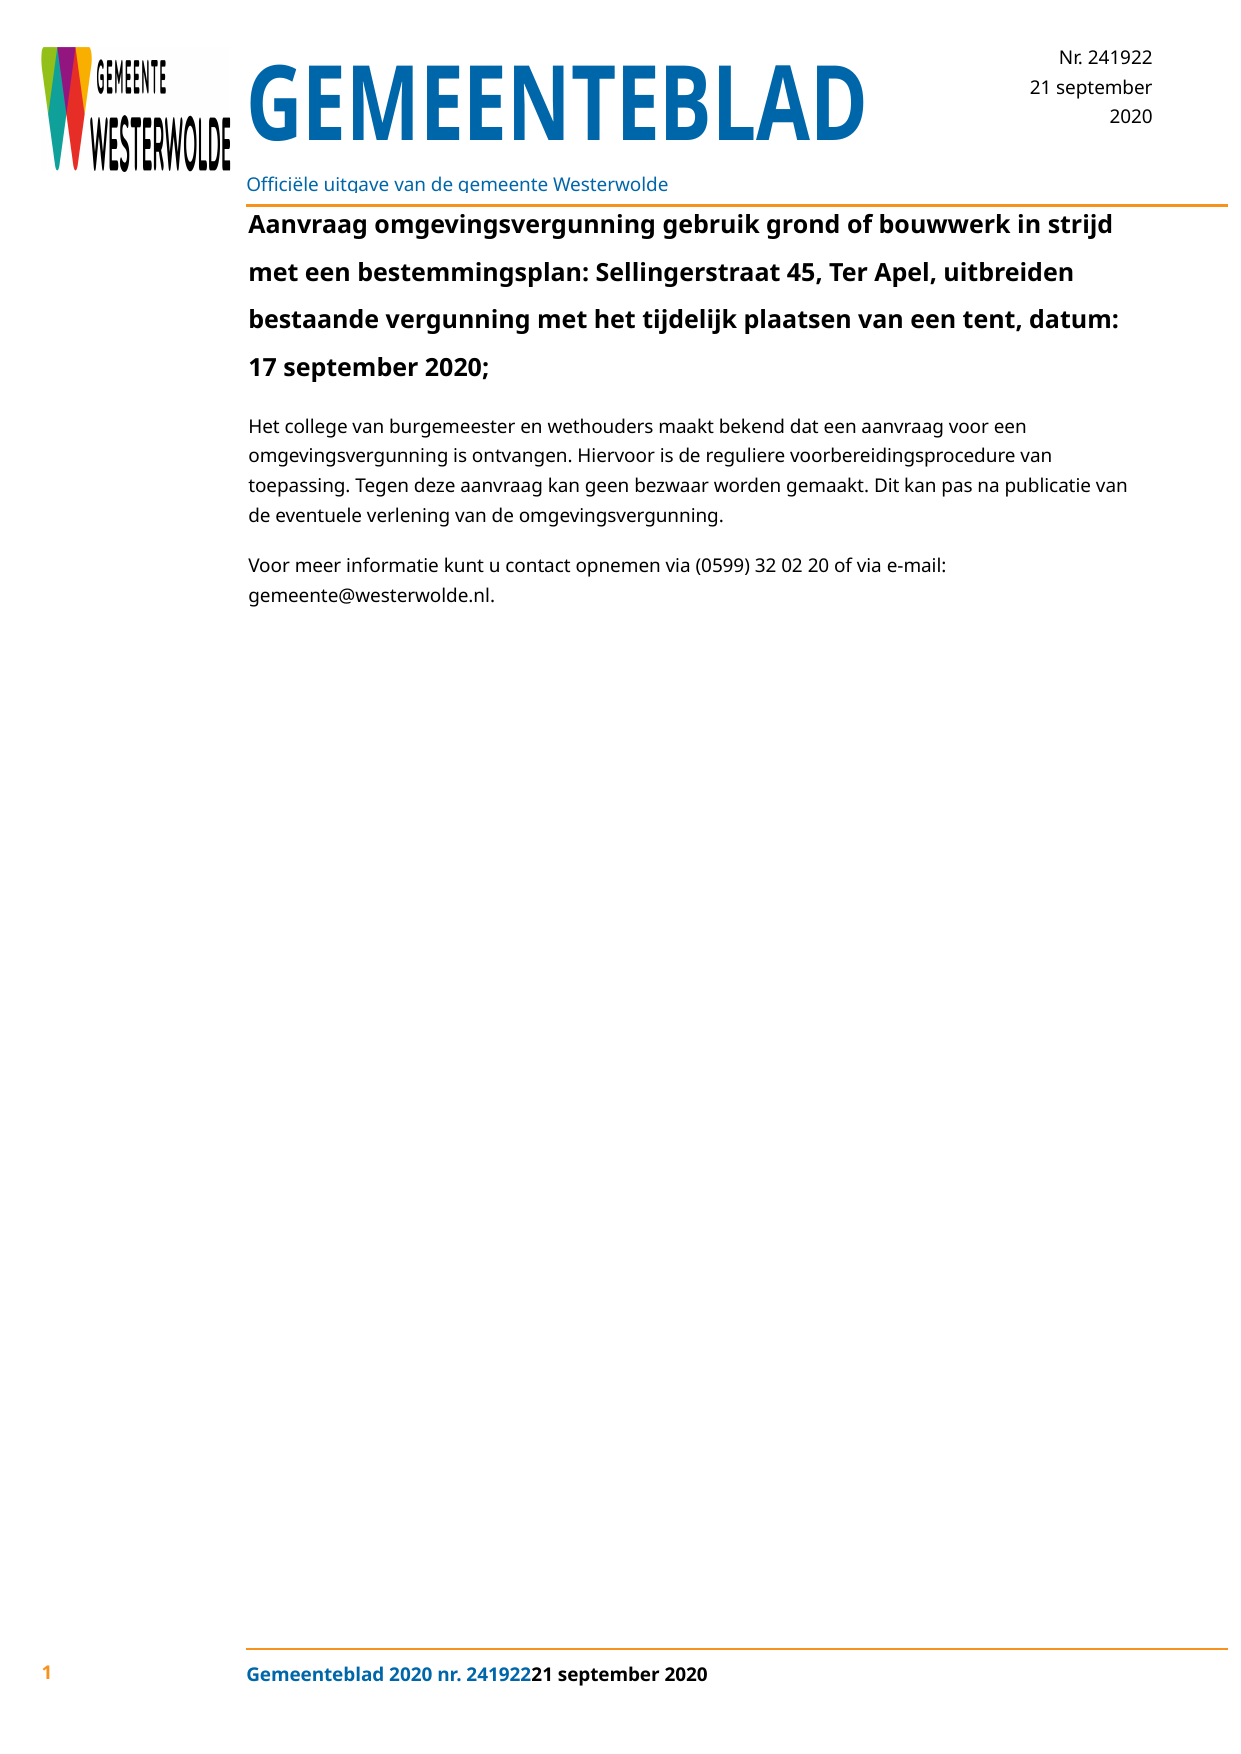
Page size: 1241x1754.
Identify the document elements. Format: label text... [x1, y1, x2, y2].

text Voor meer informatie kunt u contact opnemen via (0599) 32 02 20 of via e-mail: gemeente@westerwolde.nl. [248, 552, 1152, 608]
text Het college van burgemeester en wethouders maakt bekend dat een aanvraag voor een omgevingsvergunning is ontvangen. Hiervoor is de reguliere voorbereidingsprocedure van toepassing. Tegen deze aanvraag kan geen bezwaar worden gemaakt. Dit kan pas na publicatie van de eventuele verlening van de omgevingsvergunning. [248, 413, 1152, 528]
picture [41, 47, 231, 172]
text Aanvraag omgevingsvergunning gebruik grond of bouwwerk in strijd met een bestemmingsplan: Sellingerstraat 45, Ter Apel, uitbreiden bestaande vergunning met het tijdelijk plaatsen van een tent, datum: 17 september 2020; [248, 207, 1152, 384]
